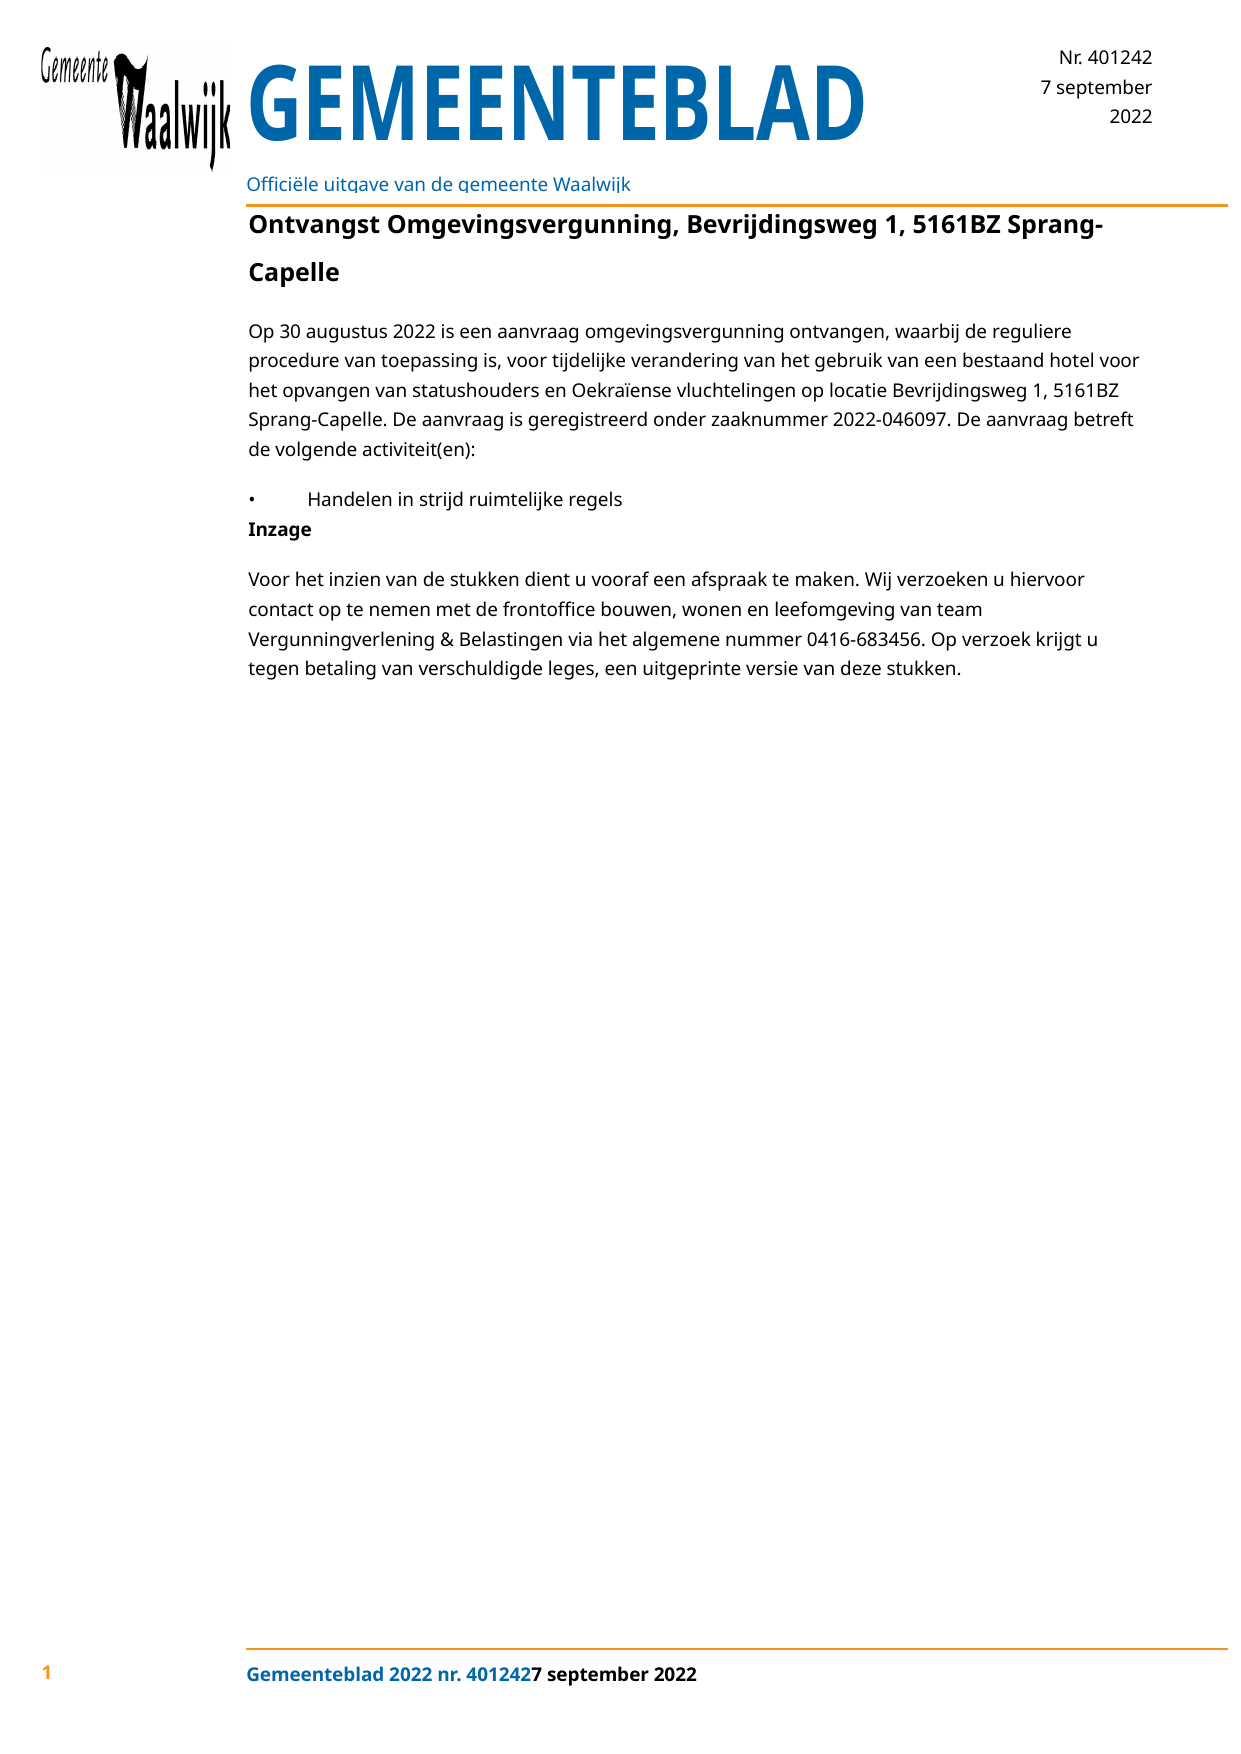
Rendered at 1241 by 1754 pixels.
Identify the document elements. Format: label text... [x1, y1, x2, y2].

text Voor het inzien van de stukken dient u vooraf een afspraak te maken. Wij verzoeken u hiervoor contact op te nemen met de frontoffice bouwen, wonen en leefomgeving van team Vergunningverlening & Belastingen via het algemene nummer 0416-683456. Op verzoek krijgt u tegen betaling van verschuldigde leges, een uitgeprinte versie van deze stukken. [248, 567, 1152, 681]
text Op 30 augustus 2022 is een aanvraag omgevingsvergunning ontvangen, waarbij de reguliere procedure van toepassing is, voor tijdelijke verandering van het gebruik van een bestaand hotel voor het opvangen van statushouders en Oekraïense vluchtelingen op locatie Bevrijdingsweg 1, 5161BZ Sprang-Capelle. De aanvraag is geregistreerd onder zaaknummer 2022-046097. De aanvraag betreft de volgende activiteit(en): [248, 318, 1152, 462]
picture [41, 47, 231, 172]
text Ontvangst Omgevingsvergunning, Bevrijdingsweg 1, 5161BZ Sprang-Capelle [248, 207, 1152, 288]
text Inzage [248, 516, 1152, 542]
list Handelen in strijd ruimtelijke regels [248, 487, 1152, 512]
